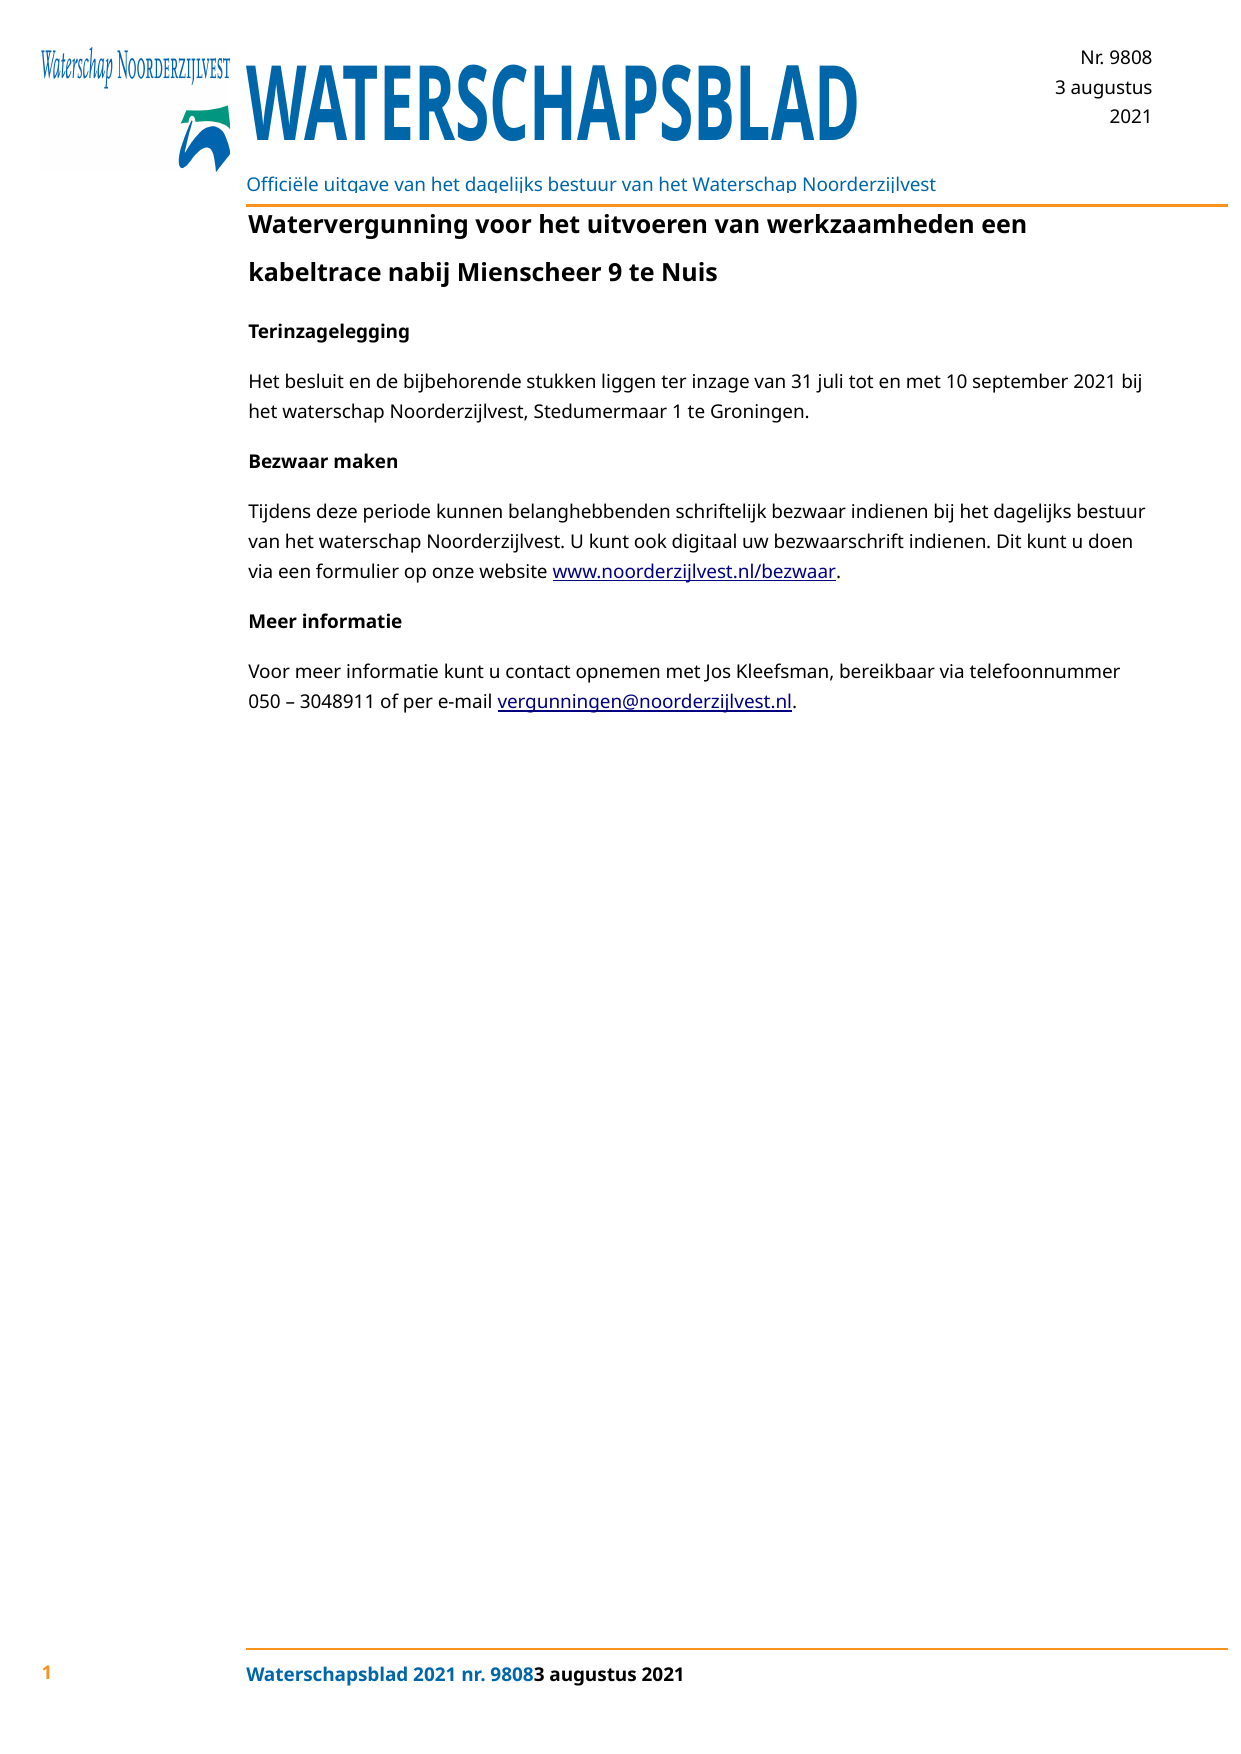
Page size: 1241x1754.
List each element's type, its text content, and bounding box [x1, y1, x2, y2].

text Tijdens deze periode kunnen belanghebbenden schriftelijk bezwaar indienen bij het dagelijks bestuur van het waterschap Noorderzijlvest. U kunt ook digitaal uw bezwaarschrift indienen. Dit kunt u doen via een formulier op onze website www.noorderzijlvest.nl/bezwaar. [248, 499, 1152, 584]
text Meer informatie [248, 608, 1152, 634]
text Voor meer informatie kunt u contact opnemen met Jos Kleefsman, bereikbaar via telefoonnummer 050 – 3048911 of per e-mail vergunningen@noorderzijlvest.nl. [248, 659, 1152, 714]
text Bezwaar maken [248, 448, 1152, 474]
picture [41, 47, 231, 172]
text Terinzagelegging [248, 318, 1152, 344]
text Het besluit en de bijbehorende stukken liggen ter inzage van 31 juli tot en met 10 september 2021 bij het waterschap Noorderzijlvest, Stedumermaar 1 te Groningen. [248, 368, 1152, 424]
text Watervergunning voor het uitvoeren van werkzaamheden een kabeltrace nabij Mienscheer 9 te Nuis [248, 207, 1152, 288]
